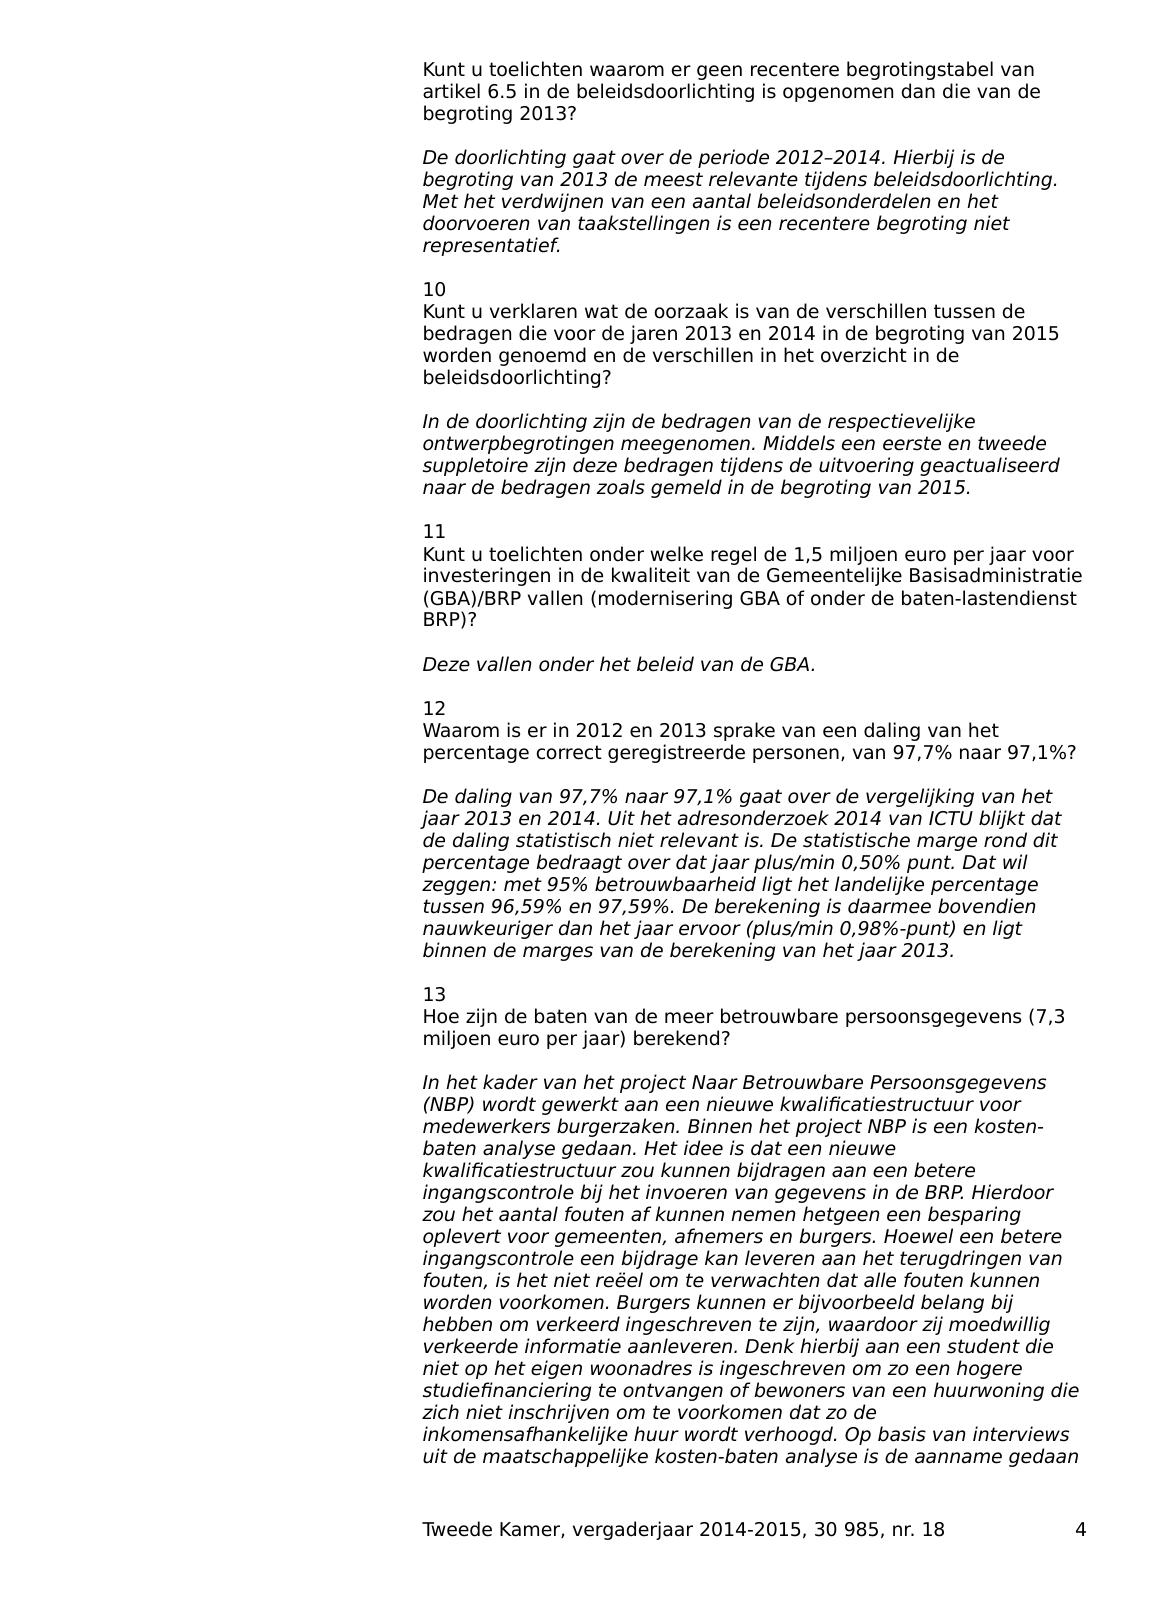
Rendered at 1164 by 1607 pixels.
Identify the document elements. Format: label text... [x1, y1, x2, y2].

text 10 [422, 279, 1087, 301]
text 13 [422, 984, 1087, 1006]
text In het kader van het project Naar Betrouwbare Persoonsgegevens (NBP) wordt gewerkt aan een nieuwe kwalificatiestructuur voor medewerkers burgerzaken. Binnen het project NBP is een kosten-baten analyse gedaan. Het idee is dat een nieuwe kwalificatiestructuur zou kunnen bijdragen aan een betere ingangscontrole bij het invoeren van gegevens in de BRP. Hierdoor zou het aantal fouten af kunnen nemen hetgeen een besparing oplevert voor gemeenten, afnemers en burgers. Hoewel een betere ingangscontrole een bijdrage kan leveren aan het terugdringen van fouten, is het niet reëel om te verwachten dat alle fouten kunnen worden voorkomen. Burgers kunnen er bijvoorbeeld belang bij hebben om verkeerd ingeschreven te zijn, waardoor zij moedwillig verkeerde informatie aanleveren. Denk hierbij aan een student die niet op het eigen woonadres is ingeschreven om zo een hogere studiefinanciering te ontvangen of bewoners van een huurwoning die zich niet inschrijven om te voorkomen dat zo de inkomensafhankelijke huur wordt verhoogd. Op basis van interviews uit de maatschappelijke kosten-baten analyse is de aanname gedaan [422, 1072, 1087, 1468]
text De daling van 97,7% naar 97,1% gaat over de vergelijking van het jaar 2013 en 2014. Uit het adresonderzoek 2014 van ICTU blijkt dat de daling statistisch niet relevant is. De statistische marge rond dit percentage bedraagt over dat jaar plus/min 0,50% punt. Dat wil zeggen: met 95% betrouwbaarheid ligt het landelijke percentage tussen 96,59% en 97,59%. De berekening is daarmee bovendien nauwkeuriger dan het jaar ervoor (plus/min 0,98%-punt) en ligt binnen de marges van de berekening van het jaar 2013. [422, 786, 1087, 962]
text Waarom is er in 2012 en 2013 sprake van een daling van het percentage correct geregistreerde personen, van 97,7% naar 97,1%? [422, 720, 1087, 764]
text Hoe zijn de baten van de meer betrouwbare persoonsgegevens (7,3 miljoen euro per jaar) berekend? [422, 1006, 1087, 1050]
text Kunt u verklaren wat de oorzaak is van de verschillen tussen de bedragen die voor de jaren 2013 en 2014 in de begroting van 2015 worden genoemd en de verschillen in het overzicht in de beleidsdoorlichting? [422, 301, 1087, 389]
text 12 [422, 698, 1087, 720]
text Kunt u toelichten onder welke regel de 1,5 miljoen euro per jaar voor investeringen in de kwaliteit van de Gemeentelijke Basisadministratie (GBA)/BRP vallen (modernisering GBA of onder de baten-lastendienst BRP)? [422, 543, 1087, 631]
text Kunt u toelichten waarom er geen recentere begrotingstabel van artikel 6.5 in de beleidsdoorlichting is opgenomen dan die van de begroting 2013? [422, 59, 1087, 125]
text Deze vallen onder het beleid van de GBA. [422, 653, 1087, 676]
text De doorlichting gaat over de periode 2012–2014. Hierbij is de begroting van 2013 de meest relevante tijdens beleidsdoorlichting. Met het verdwijnen van een aantal beleidsonderdelen en het doorvoeren van taakstellingen is een recentere begroting niet representatief. [422, 147, 1087, 257]
text In de doorlichting zijn de bedragen van de respectievelijke ontwerpbegrotingen meegenomen. Middels een eerste en tweede suppletoire zijn deze bedragen tijdens de uitvoering geactualiseerd naar de bedragen zoals gemeld in de begroting van 2015. [422, 411, 1087, 499]
text 11 [422, 521, 1087, 543]
